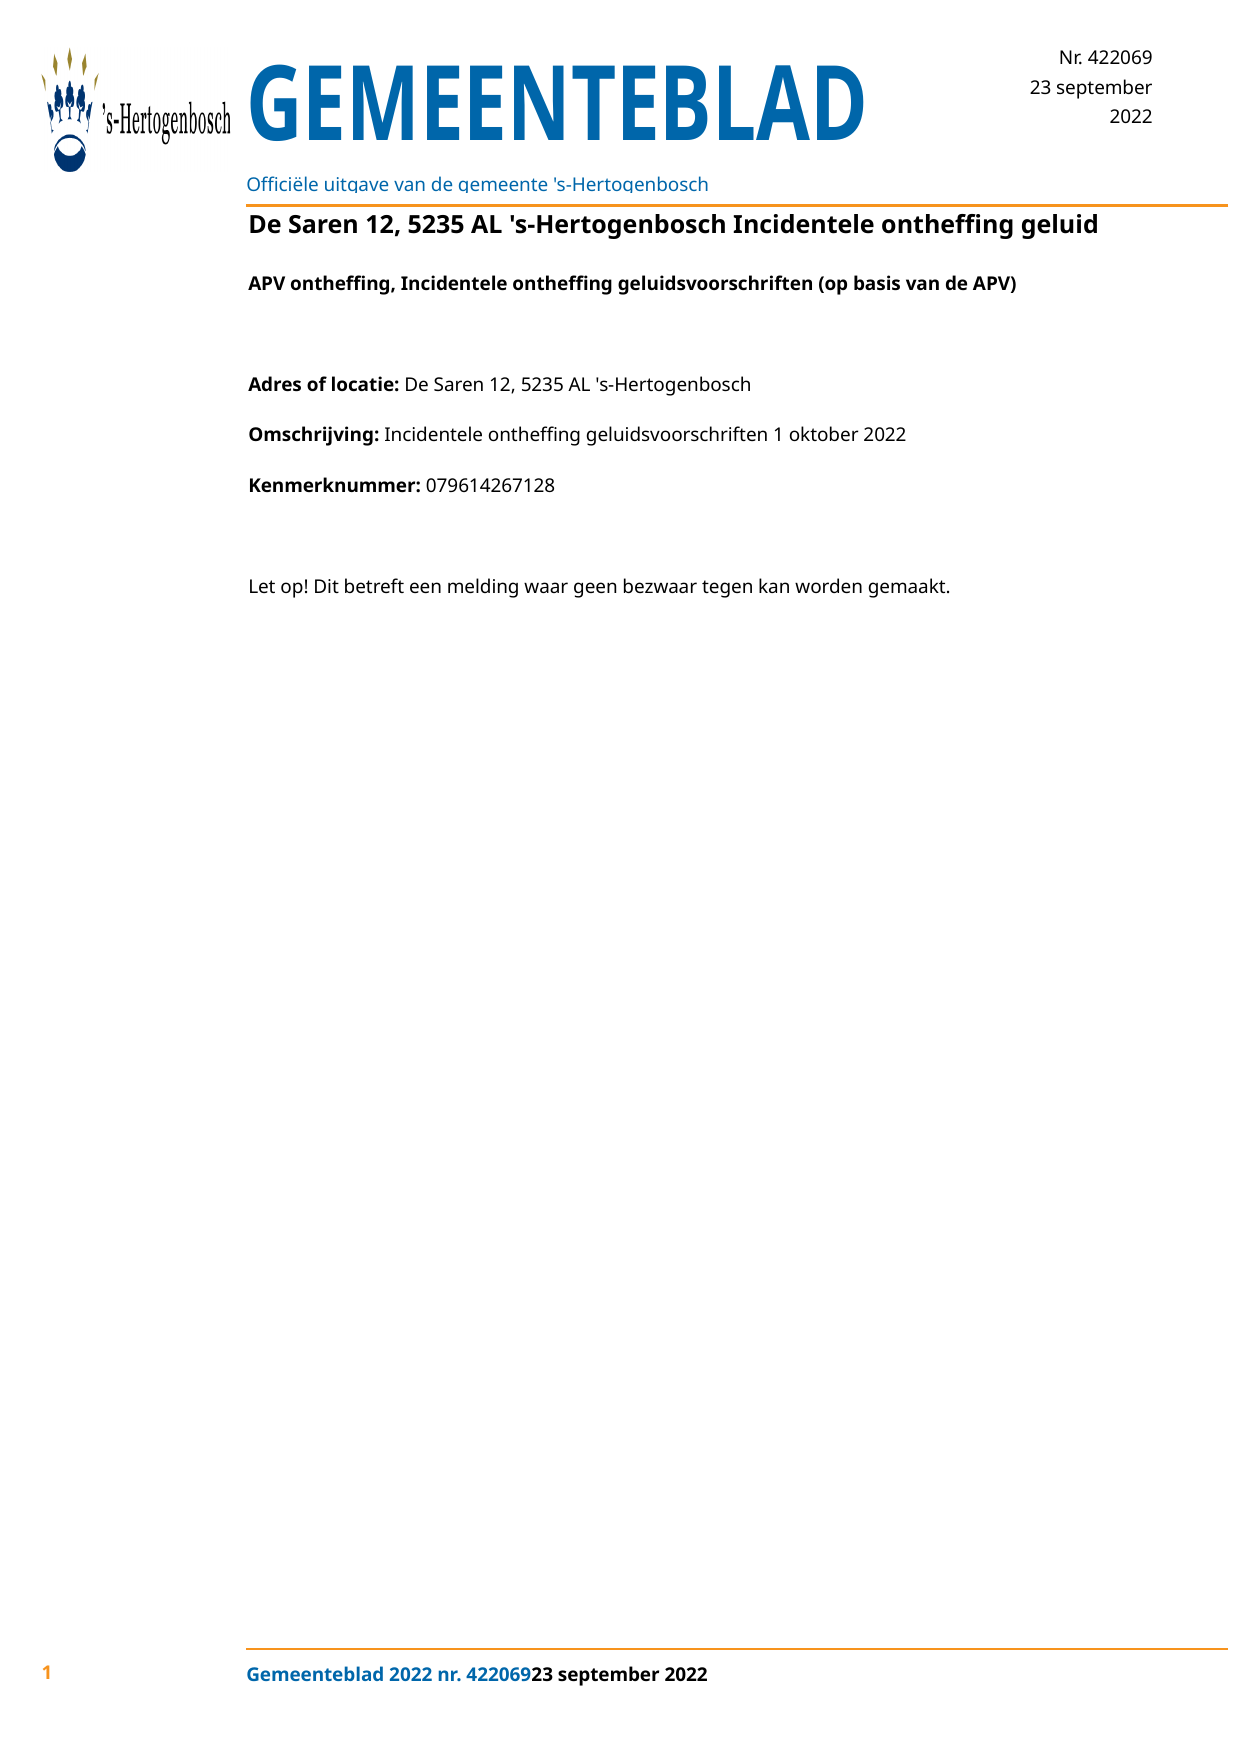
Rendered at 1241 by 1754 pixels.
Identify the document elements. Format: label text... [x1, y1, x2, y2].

text Kenmerknummer: 079614267128 [248, 472, 1152, 498]
text APV ontheffing, Incidentele ontheffing geluidsvoorschriften (op basis van de APV) [248, 270, 1152, 296]
text Let op! Dit betreft een melding waar geen bezwaar tegen kan worden gemaakt. [248, 573, 1152, 598]
picture [41, 47, 231, 172]
text Adres of locatie: De Saren 12, 5235 AL 's-Hertogenbosch [248, 371, 1152, 397]
text De Saren 12, 5235 AL 's-Hertogenbosch Incidentele ontheffing geluid [248, 207, 1152, 241]
text Omschrijving: Incidentele ontheffing geluidsvoorschriften 1 oktober 2022 [248, 422, 1152, 447]
